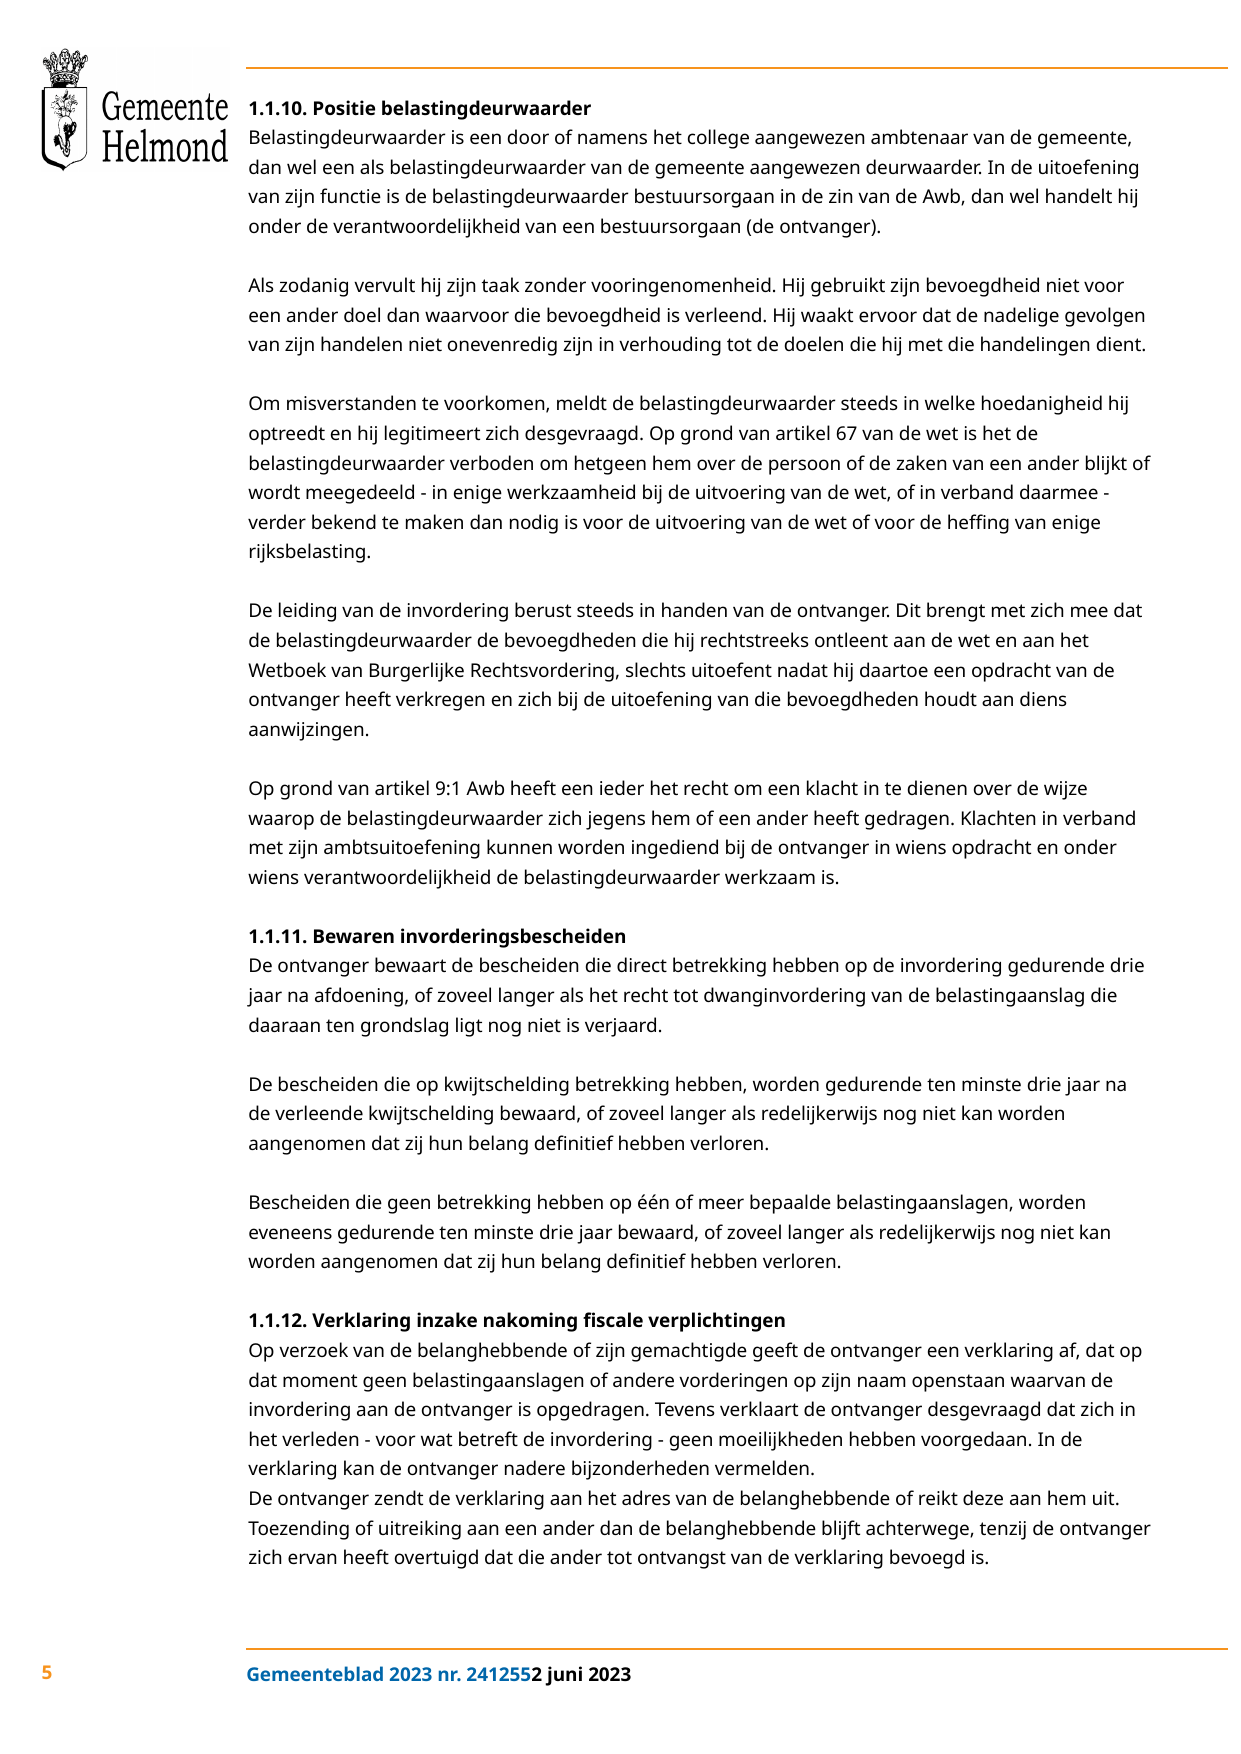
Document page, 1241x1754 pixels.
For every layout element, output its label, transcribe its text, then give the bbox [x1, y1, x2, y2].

text De ontvanger bewaart de bescheiden die direct betrekking hebben op de invordering gedurende drie jaar na afdoening, of zoveel langer als het recht tot dwanginvordering van de belastingaanslag die daaraan ten grondslag ligt nog niet is verjaard. [248, 953, 1152, 1038]
text Op verzoek van de belanghebbende of zijn gemachtigde geeft de ontvanger een verklaring af, dat op dat moment geen belastingaanslagen of andere vorderingen op zijn naam openstaan waarvan de invordering aan de ontvanger is opgedragen. Tevens verklaart de ontvanger desgevraagd dat zich in het verleden - voor wat betreft de invordering - geen moeilijkheden hebben voorgedaan. In de verklaring kan de ontvanger nadere bijzonderheden vermelden. [248, 1337, 1152, 1481]
text De ontvanger zendt de verklaring aan het adres van de belanghebbende of reikt deze aan hem uit. Toezending of uitreiking aan een ander dan de belanghebbende blijft achterwege, tenzij de ontvanger zich ervan heeft overtuigd dat die ander tot ontvangst van de verklaring bevoegd is. [248, 1485, 1152, 1570]
text 1.1.12. Verklaring inzake nakoming fiscale verplichtingen [248, 1308, 1152, 1333]
text Belastingdeurwaarder is een door of namens het college aangewezen ambtenaar van de gemeente, dan wel een als belastingdeurwaarder van de gemeente aangewezen deurwaarder. In de uitoefening van zijn functie is de belastingdeurwaarder bestuursorgaan in de zin van de Awb, dan wel handelt hij onder de verantwoordelijkheid van een bestuursorgaan (de ontvanger). [248, 124, 1152, 239]
picture [41, 47, 231, 172]
text Op grond van artikel 9:1 Awb heeft een ieder het recht om een klacht in te dienen over de wijze waarop de belastingdeurwaarder zich jegens hem of een ander heeft gedragen. Klachten in verband met zijn ambtsuitoefening kunnen worden ingediend bij de ontvanger in wiens opdracht en onder wiens verantwoordelijkheid de belastingdeurwaarder werkzaam is. [248, 775, 1152, 890]
text Om misverstanden te voorkomen, meldt de belastingdeurwaarder steeds in welke hoedanigheid hij optreedt en hij legitimeert zich desgevraagd. Op grond van artikel 67 van de wet is het de belastingdeurwaarder verboden om hetgeen hem over de persoon of de zaken van een ander blijkt of wordt meegedeeld - in enige werkzaamheid bij de uitvoering van de wet, of in verband daarmee - verder bekend te maken dan nodig is voor de uitvoering van de wet of voor de heffing van enige rijksbelasting. [248, 391, 1152, 564]
text Als zodanig vervult hij zijn taak zonder vooringenomenheid. Hij gebruikt zijn bevoegdheid niet voor een ander doel dan waarvoor die bevoegdheid is verleend. Hij waakt ervoor dat de nadelige gevolgen van zijn handelen niet onevenredig zijn in verhouding tot de doelen die hij met die handelingen dient. [248, 272, 1152, 357]
text De leiding van de invordering berust steeds in handen van de ontvanger. Dit brengt met zich mee dat de belastingdeurwaarder de bevoegdheden die hij rechtstreeks ontleent aan de wet en aan het Wetboek van Burgerlijke Rechtsvordering, slechts uitoefent nadat hij daartoe een opdracht van de ontvanger heeft verkregen en zich bij de uitoefening van die bevoegdheden houdt aan diens aanwijzingen. [248, 598, 1152, 742]
text 1.1.10. Positie belastingdeurwaarder [248, 95, 1152, 121]
text De bescheiden die op kwijtschelding betrekking hebben, worden gedurende ten minste drie jaar na de verleende kwijtschelding bewaard, of zoveel langer als redelijkerwijs nog niet kan worden aangenomen dat zij hun belang definitief hebben verloren. [248, 1071, 1152, 1156]
text 1.1.11. Bewaren invorderingsbescheiden [248, 923, 1152, 949]
text Bescheiden die geen betrekking hebben op één of meer bepaalde belastingaanslagen, worden eveneens gedurende ten minste drie jaar bewaard, of zoveel langer als redelijkerwijs nog niet kan worden aangenomen dat zij hun belang definitief hebben verloren. [248, 1189, 1152, 1274]
